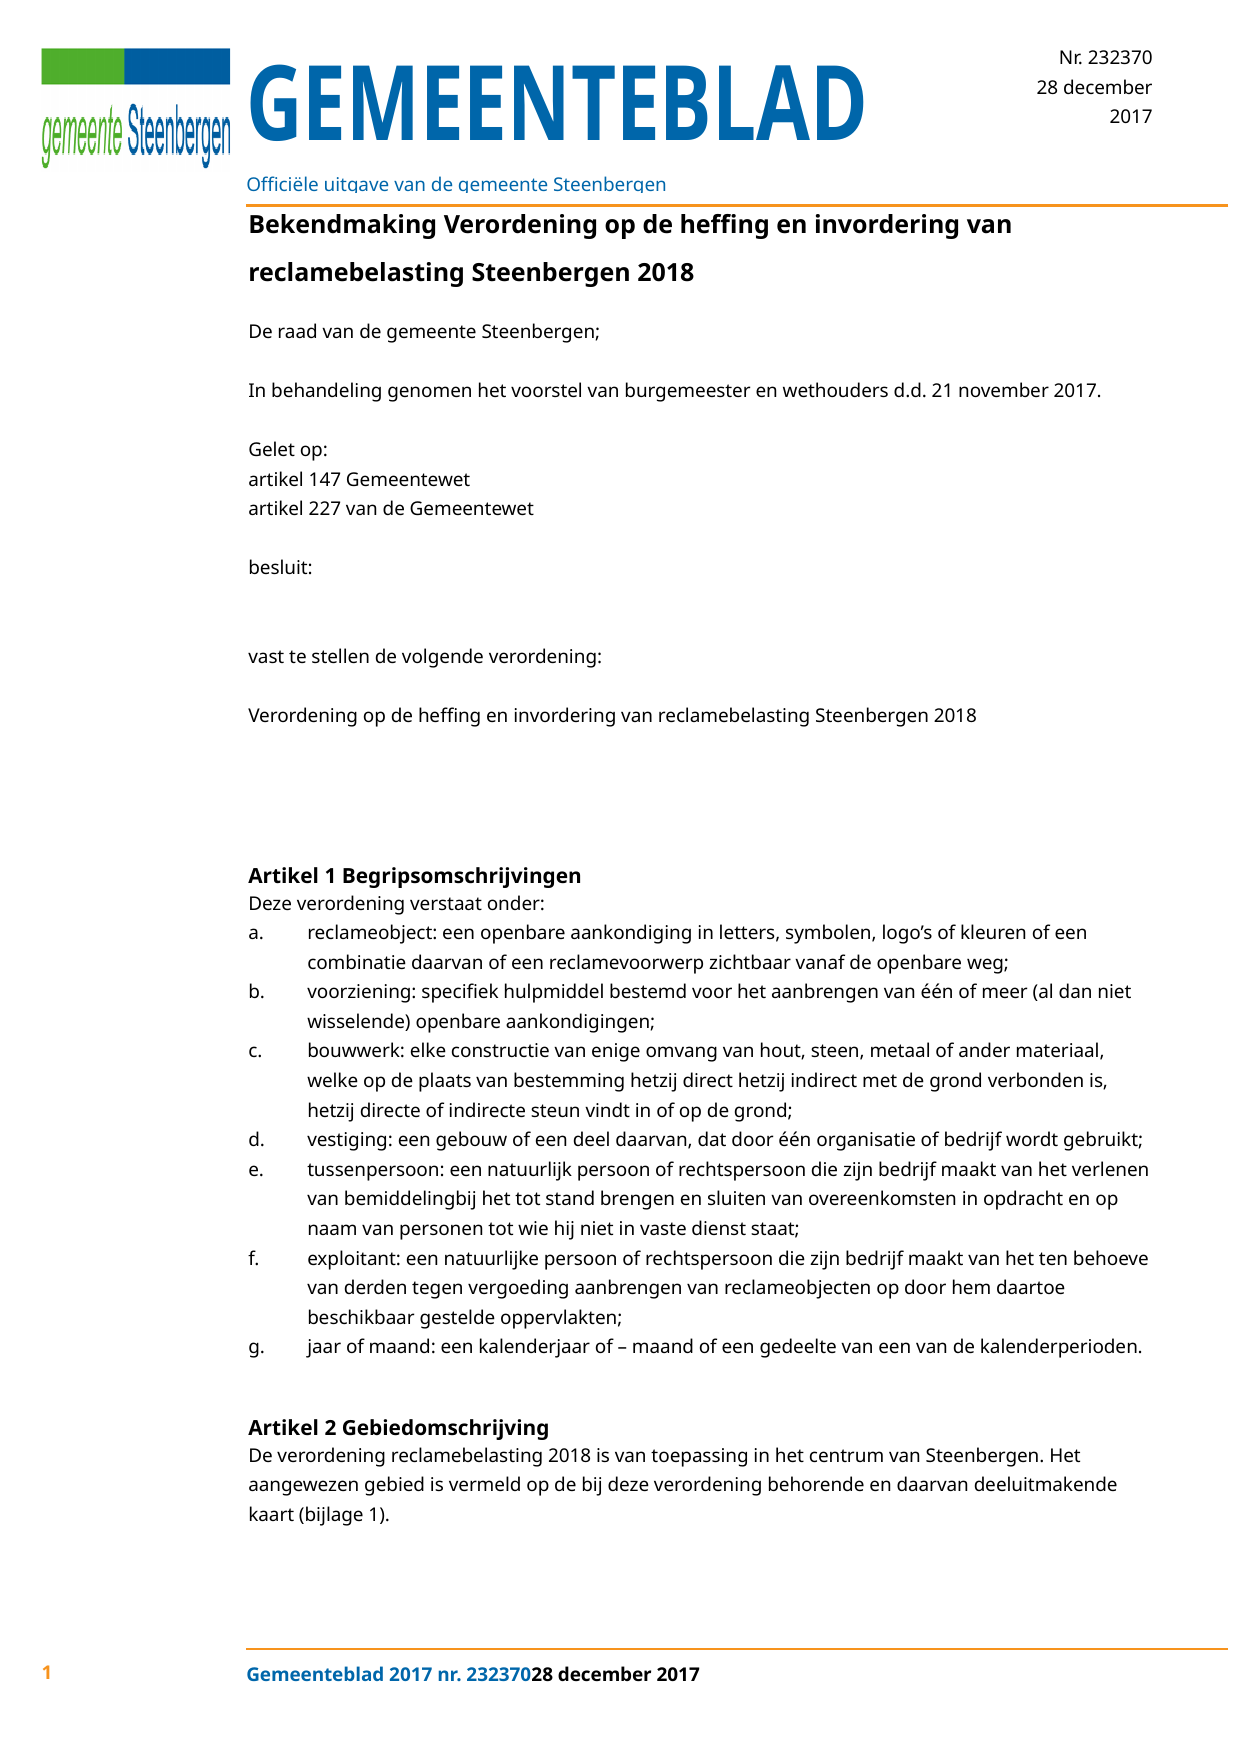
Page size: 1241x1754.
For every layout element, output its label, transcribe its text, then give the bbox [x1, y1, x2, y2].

text Artikel 2 Gebiedomschrijving [248, 1413, 1152, 1442]
text De verordening reclamebelasting 2018 is van toepassing in het centrum van Steenbergen. Het aangewezen gebied is vermeld op de bij deze verordening behorende en daarvan deeluitmakende kaart (bijlage 1). [248, 1442, 1152, 1527]
text De raad van de gemeente Steenbergen; [248, 318, 1152, 344]
list tussenpersoon: een natuurlijk persoon of rechtspersoon die zijn bedrijf maakt van het verlenen van bemiddelingbij het tot stand brengen en sluiten van overeenkomsten in opdracht en op naam van personen tot wie hij niet in vaste dienst staat; [248, 1156, 1152, 1241]
text artikel 147 Gemeentewet [248, 466, 1152, 492]
text Gelet op: [248, 436, 1152, 462]
list exploitant: een natuurlijke persoon of rechtspersoon die zijn bedrijf maakt van het ten behoeve van derden tegen vergoeding aanbrengen van reclameobjecten op door hem daartoe beschikbaar gestelde oppervlakten; [248, 1245, 1152, 1330]
text artikel 227 van de Gemeentewet [248, 495, 1152, 521]
text vast te stellen de volgende verordening: [248, 643, 1152, 669]
list reclameobject: een openbare aankondiging in letters, symbolen, logo’s of kleuren of een combinatie daarvan of een reclamevoorwerp zichtbaar vanaf de openbare weg; [248, 919, 1152, 975]
list bouwwerk: elke constructie van enige omvang van hout, steen, metaal of ander materiaal, welke op de plaats van bestemming hetzij direct hetzij indirect met de grond verbonden is, hetzij directe of indirecte steun vindt in of op de grond; [248, 1038, 1152, 1123]
text Bekendmaking Verordening op de heffing en invordering van reclamebelasting Steenbergen 2018 [248, 207, 1152, 288]
text In behandeling genomen het voorstel van burgemeester en wethouders d.d. 21 november 2017. [248, 377, 1152, 403]
text Artikel 1 Begripsomschrijvingen [248, 861, 1152, 890]
list vestiging: een gebouw of een deel daarvan, dat door één organisatie of bedrijf wordt gebruikt; [248, 1126, 1152, 1152]
list voorziening: specifiek hulpmiddel bestemd voor het aanbrengen van één of meer (al dan niet wisselende) openbare aankondigingen; [248, 978, 1152, 1034]
text Deze verordening verstaat onder: [248, 890, 1152, 916]
text Verordening op de heffing en invordering van reclamebelasting Steenbergen 2018 [248, 702, 1152, 728]
list jaar of maand: een kalenderjaar of – maand of een gedeelte van een van de kalenderperioden. [248, 1333, 1152, 1359]
picture [41, 47, 231, 172]
text besluit: [248, 554, 1152, 580]
